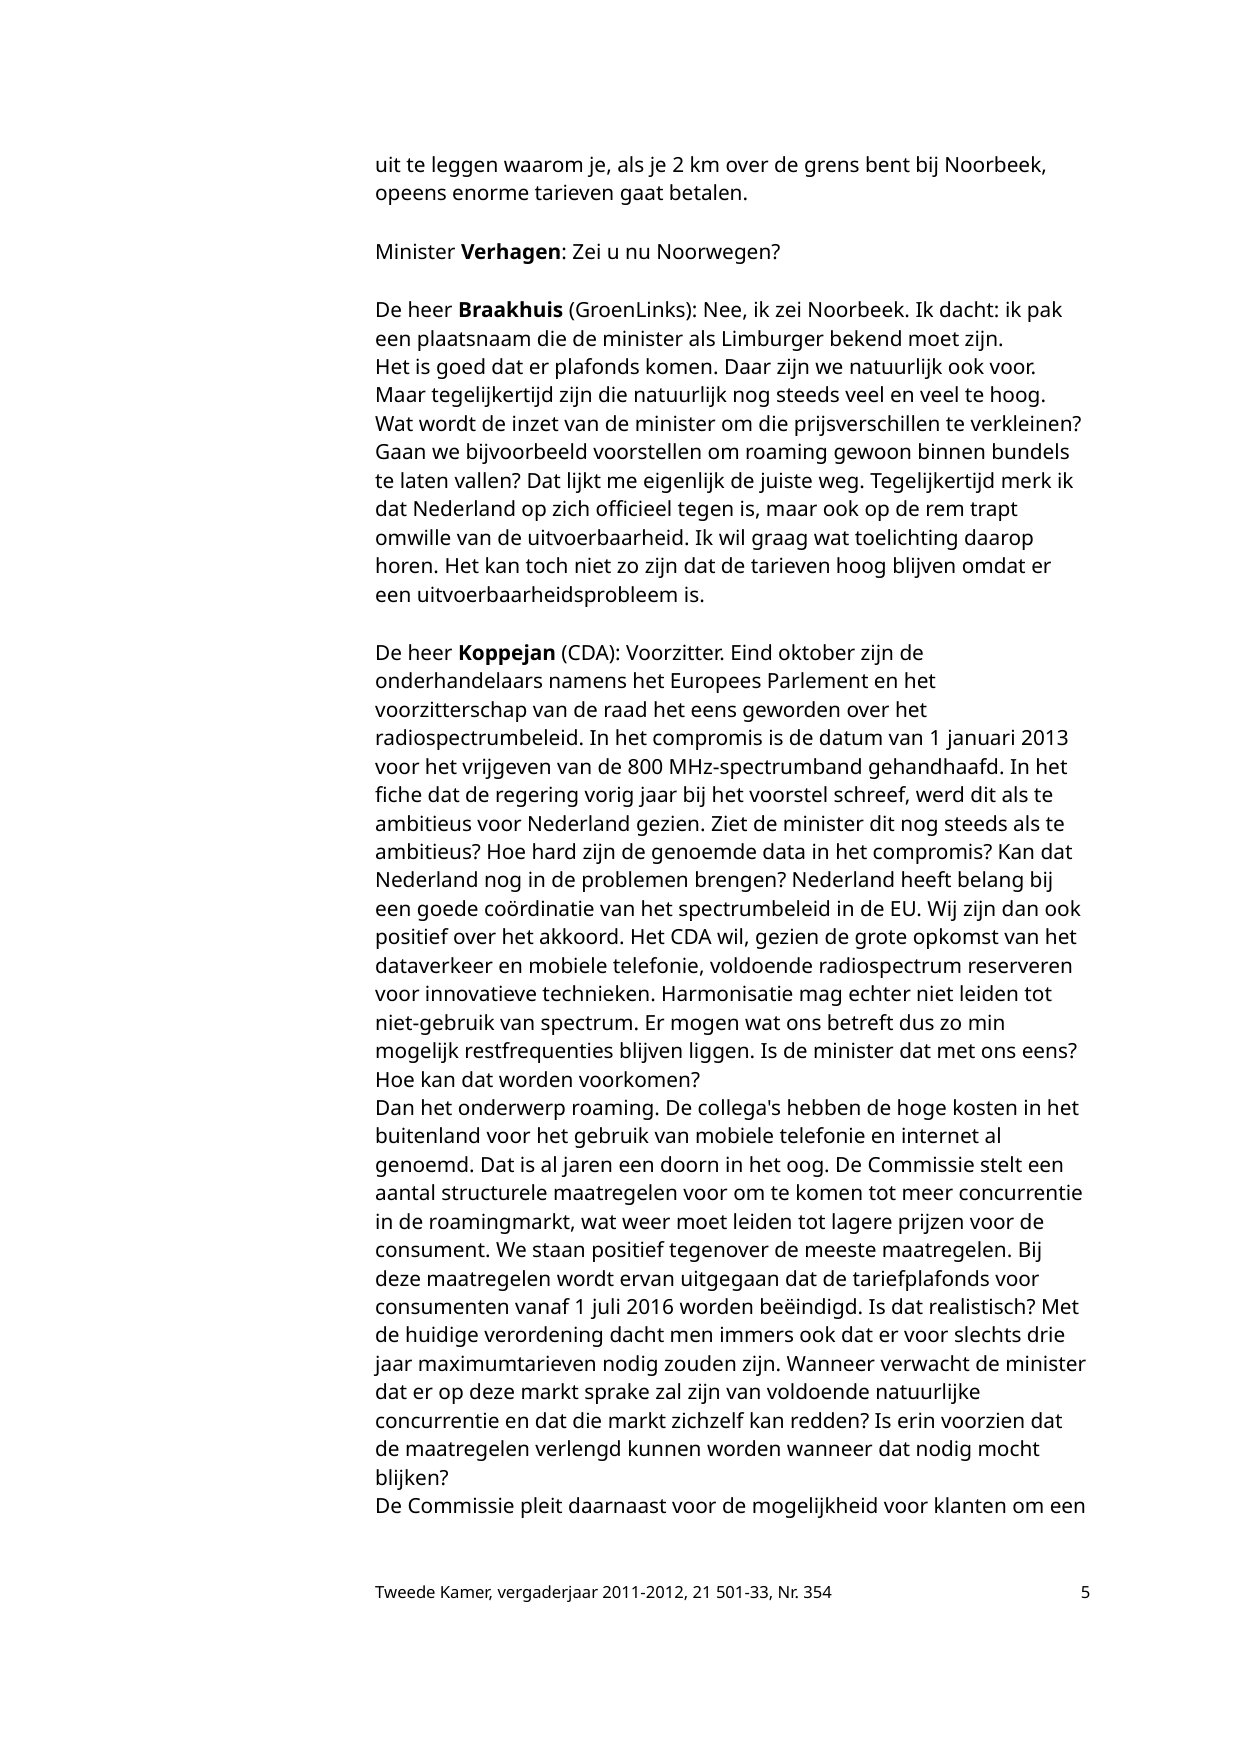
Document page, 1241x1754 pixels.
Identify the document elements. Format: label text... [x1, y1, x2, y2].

text De heer Braakhuis (GroenLinks): Nee, ik zei Noorbeek. Ik dacht: ik pak een plaatsnaam die de minister als Limburger bekend moet zijn. [375, 295, 1090, 352]
text Minister Verhagen: Zei u nu Noorwegen? [375, 237, 1090, 265]
text uit te leggen waarom je, als je 2 km over de grens bent bij Noorbeek, opeens enorme tarieven gaat betalen. [375, 150, 1090, 207]
text Dan het onderwerp roaming. De collega's hebben de hoge kosten in het buitenland voor het gebruik van mobiele telefonie en internet al genoemd. Dat is al jaren een doorn in het oog. De Commissie stelt een aantal structurele maatregelen voor om te komen tot meer concurrentie in de roamingmarkt, wat weer moet leiden tot lagere prijzen voor de consument. We staan positief tegenover de meeste maatregelen. Bij deze maatregelen wordt ervan uitgegaan dat de tariefplafonds voor consumenten vanaf 1 juli 2016 worden beëindigd. Is dat realistisch? Met de huidige verordening dacht men immers ook dat er voor slechts drie jaar maximumtarieven nodig zouden zijn. Wanneer verwacht de minister dat er op deze markt sprake zal zijn van voldoende natuurlijke concurrentie en dat die markt zichzelf kan redden? Is erin voorzien dat de maatregelen verlengd kunnen worden wanneer dat nodig mocht blijken? [375, 1093, 1090, 1491]
text De heer Koppejan (CDA): Voorzitter. Eind oktober zijn de onderhandelaars namens het Europees Parlement en het voorzitterschap van de raad het eens geworden over het radiospectrumbeleid. In het compromis is de datum van 1 januari 2013 voor het vrijgeven van de 800 MHz-spectrumband gehandhaafd. In het fiche dat de regering vorig jaar bij het voorstel schreef, werd dit als te ambitieus voor Nederland gezien. Ziet de minister dit nog steeds als te ambitieus? Hoe hard zijn de genoemde data in het compromis? Kan dat Nederland nog in de problemen brengen? Nederland heeft belang bij een goede coördinatie van het spectrumbeleid in de EU. Wij zijn dan ook positief over het akkoord. Het CDA wil, gezien de grote opkomst van het dataverkeer en mobiele telefonie, voldoende radiospectrum reserveren voor innovatieve technieken. Harmonisatie mag echter niet leiden tot niet-gebruik van spectrum. Er mogen wat ons betreft dus zo min mogelijk restfrequenties blijven liggen. Is de minister dat met ons eens? Hoe kan dat worden voorkomen? [375, 638, 1090, 1093]
text Het is goed dat er plafonds komen. Daar zijn we natuurlijk ook voor. Maar tegelijkertijd zijn die natuurlijk nog steeds veel en veel te hoog. Wat wordt de inzet van de minister om die prijsverschillen te verkleinen? Gaan we bijvoorbeeld voorstellen om roaming gewoon binnen bundels te laten vallen? Dat lijkt me eigenlijk de juiste weg. Tegelijkertijd merk ik dat Nederland op zich officieel tegen is, maar ook op de rem trapt omwille van de uitvoerbaarheid. Ik wil graag wat toelichting daarop horen. Het kan toch niet zo zijn dat de tarieven hoog blijven omdat er een uitvoerbaarheidsprobleem is. [375, 352, 1090, 608]
text De Commissie pleit daarnaast voor de mogelijkheid voor klanten om een [375, 1491, 1090, 1520]
